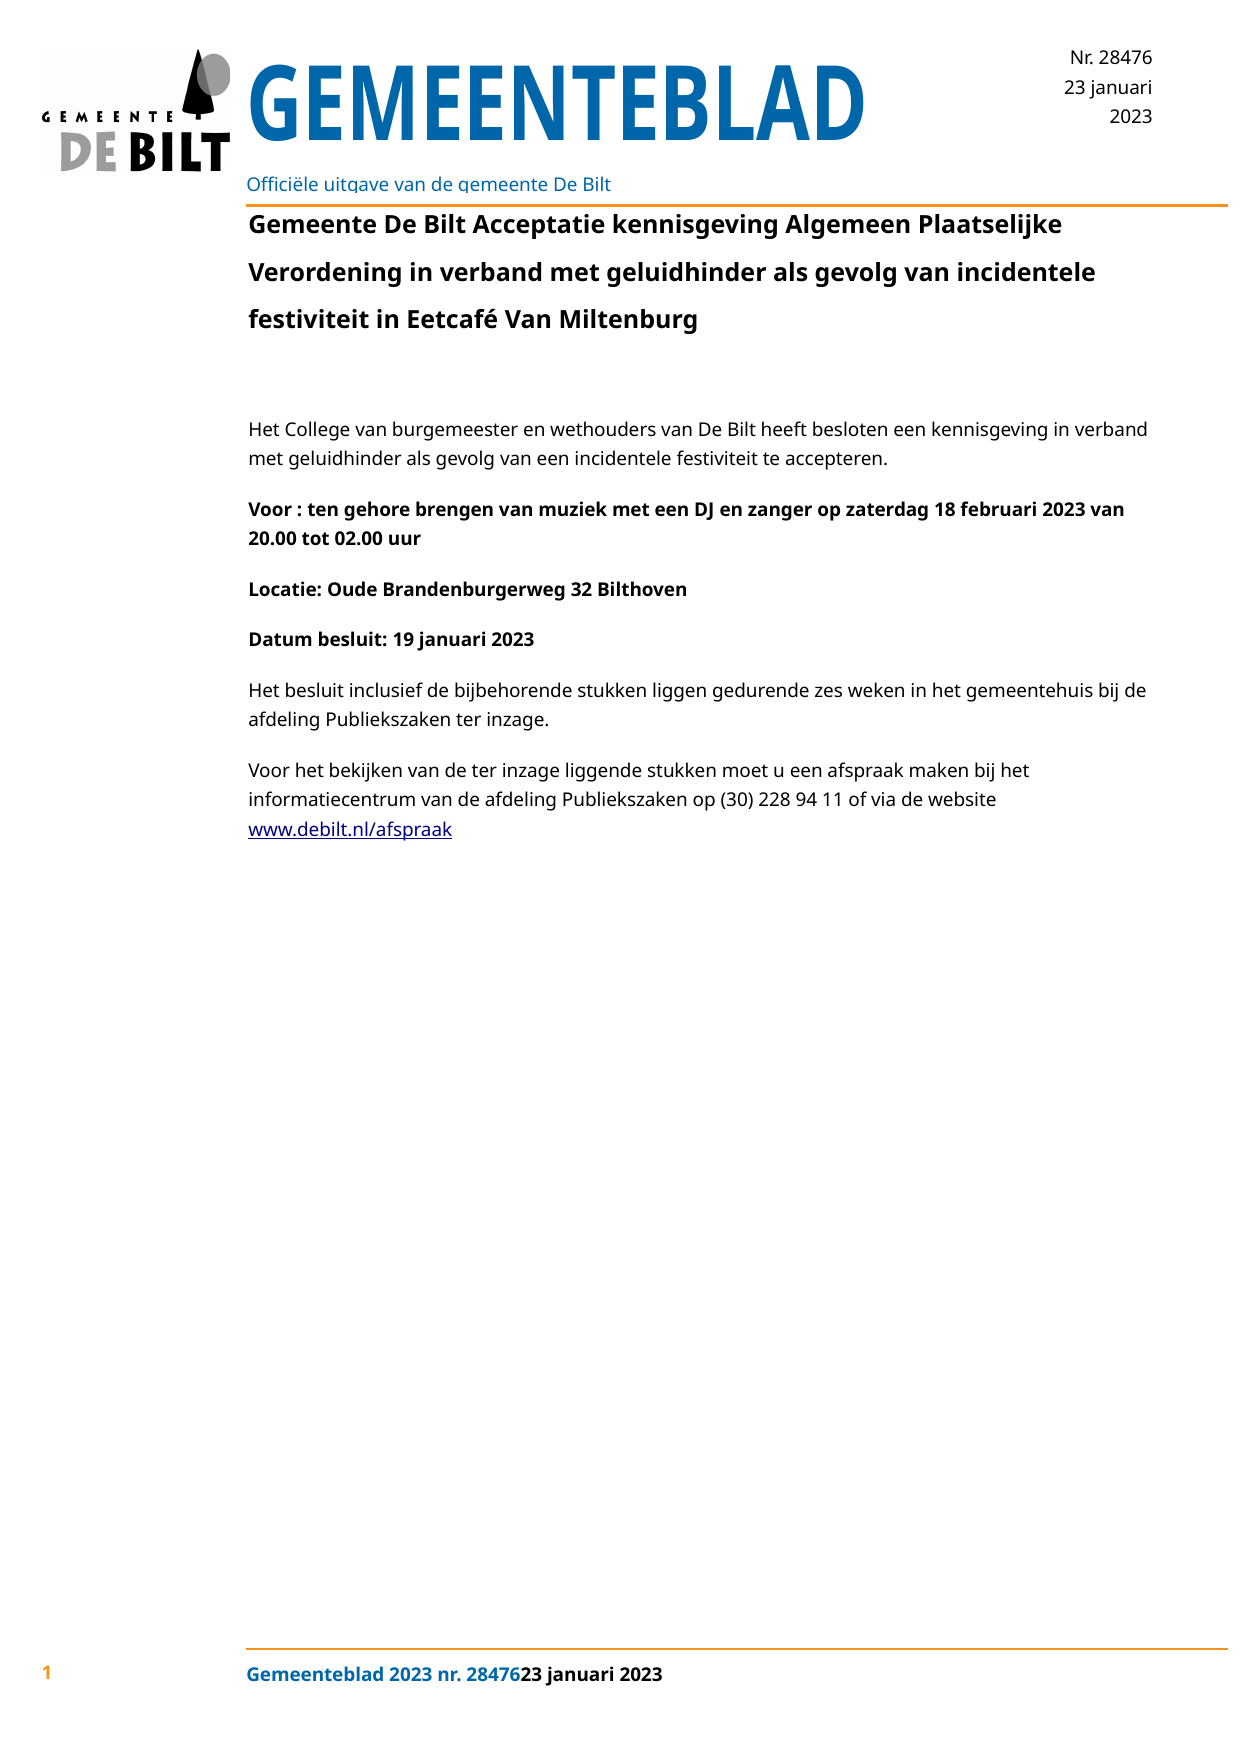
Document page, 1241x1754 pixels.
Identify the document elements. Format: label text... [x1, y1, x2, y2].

text Locatie: Oude Brandenburgerweg 32 Bilthoven [248, 576, 1152, 602]
text Gemeente De Bilt Acceptatie kennisgeving Algemeen Plaatselijke Verordening in verband met geluidhinder als gevolg van incidentele festiviteit in Eetcafé Van Miltenburg [248, 207, 1152, 336]
text Voor het bekijken van de ter inzage liggende stukken moet u een afspraak maken bij het informatiecentrum van de afdeling Publiekszaken op (30) 228 94 11 of via de website www.debilt.nl/afspraak [248, 757, 1152, 842]
text Het besluit inclusief de bijbehorende stukken liggen gedurende zes weken in het gemeentehuis bij de afdeling Publiekszaken ter inzage. [248, 677, 1152, 732]
picture [41, 47, 231, 172]
text Het College van burgemeester en wethouders van De Bilt heeft besloten een kennisgeving in verband met geluidhinder als gevolg van een incidentele festiviteit te accepteren. [248, 416, 1152, 471]
text Voor : ten gehore brengen van muziek met een DJ en zanger op zaterdag 18 februari 2023 van 20.00 tot 02.00 uur [248, 496, 1152, 551]
text Datum besluit: 19 januari 2023 [248, 626, 1152, 652]
